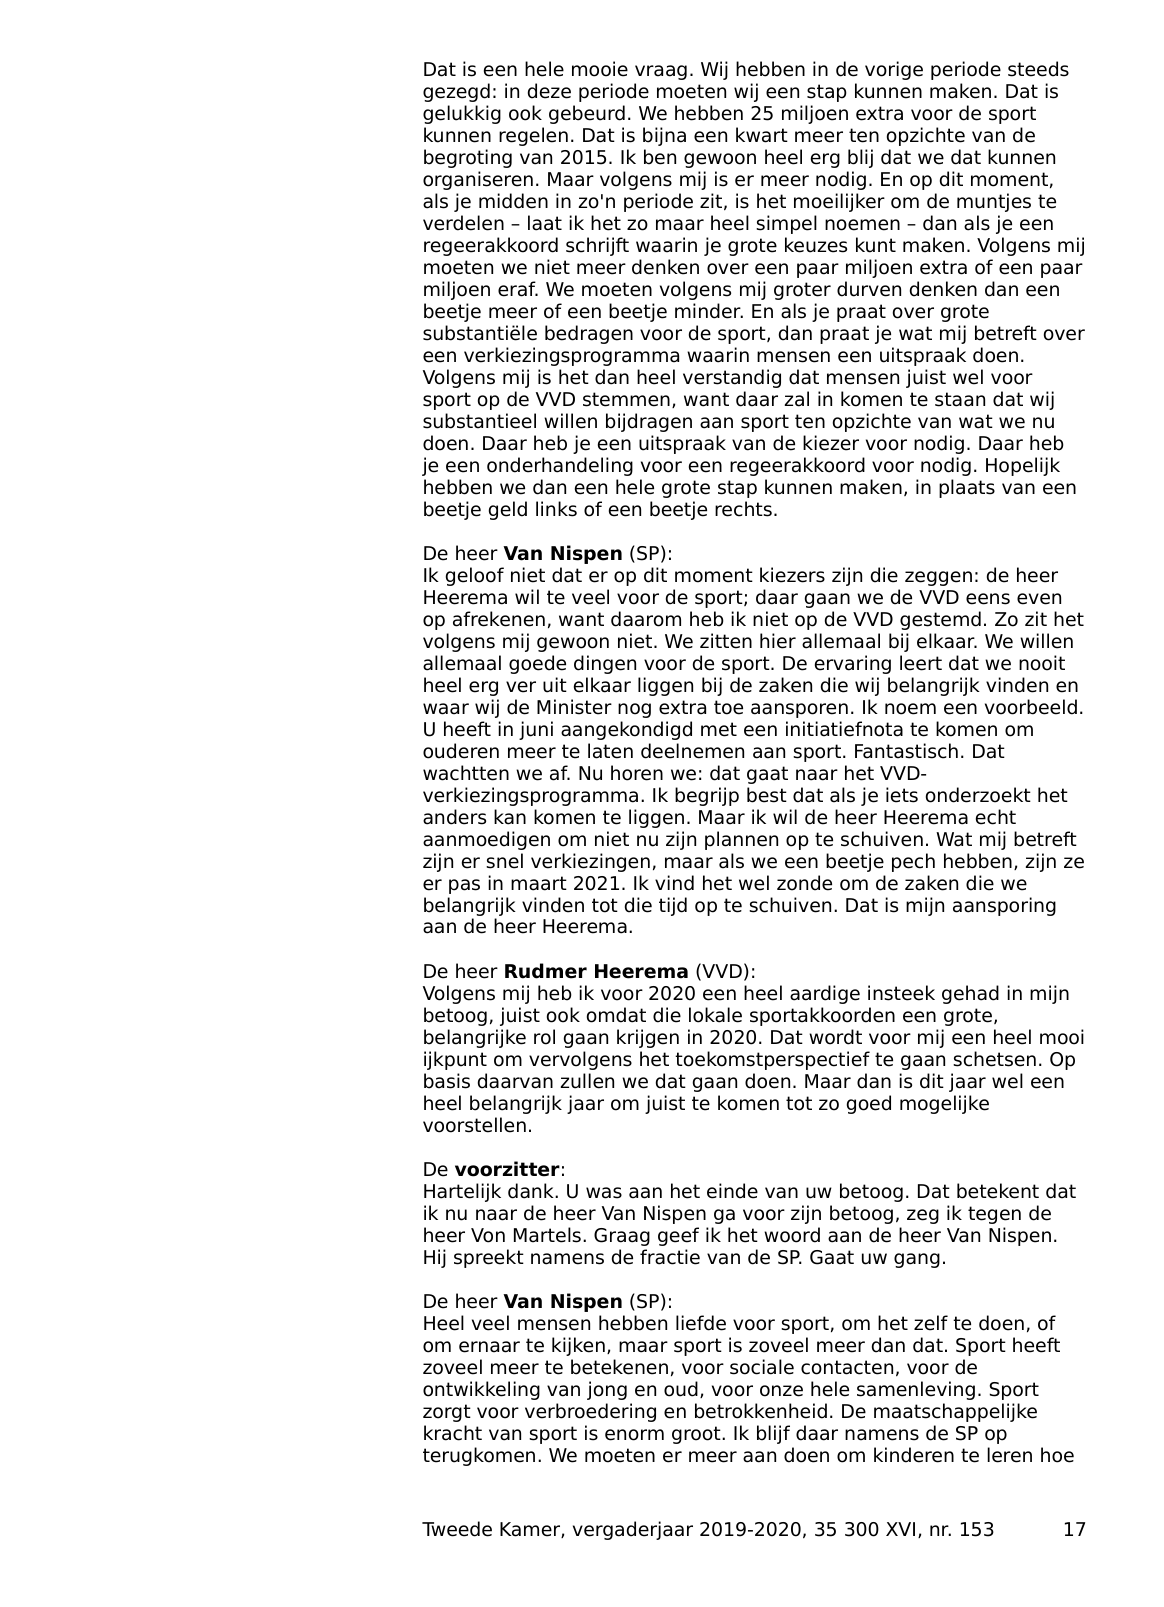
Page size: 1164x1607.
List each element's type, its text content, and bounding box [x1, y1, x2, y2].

text De heer Rudmer Heerema (VVD): [422, 961, 1087, 983]
text De heer Van Nispen (SP): [422, 543, 1087, 565]
text De heer Van Nispen (SP): [422, 1291, 1087, 1313]
text Hartelijk dank. U was aan het einde van uw betoog. Dat betekent dat ik nu naar de heer Van Nispen ga voor zijn betoog, zeg ik tegen de heer Von Martels. Graag geef ik het woord aan de heer Van Nispen. Hij spreekt namens de fractie van de SP. Gaat uw gang. [422, 1181, 1087, 1268]
text Ik geloof niet dat er op dit moment kiezers zijn die zeggen: de heer Heerema wil te veel voor de sport; daar gaan we de VVD eens even op afrekenen, want daarom heb ik niet op de VVD gestemd. Zo zit het volgens mij gewoon niet. We zitten hier allemaal bij elkaar. We willen allemaal goede dingen voor de sport. De ervaring leert dat we nooit heel erg ver uit elkaar liggen bij de zaken die wij belangrijk vinden en waar wij de Minister nog extra toe aansporen. Ik noem een voorbeeld. U heeft in juni aangekondigd met een initiatiefnota te komen om ouderen meer te laten deelnemen aan sport. Fantastisch. Dat wachtten we af. Nu horen we: dat gaat naar het VVD-verkiezingsprogramma. Ik begrijp best dat als je iets onderzoekt het anders kan komen te liggen. Maar ik wil de heer Heerema echt aanmoedigen om niet nu zijn plannen op te schuiven. Wat mij betreft zijn er snel verkiezingen, maar als we een beetje pech hebben, zijn ze er pas in maart 2021. Ik vind het wel zonde om de zaken die we belangrijk vinden tot die tijd op te schuiven. Dat is mijn aansporing aan de heer Heerema. [422, 565, 1087, 938]
text Volgens mij heb ik voor 2020 een heel aardige insteek gehad in mijn betoog, juist ook omdat die lokale sportakkoorden een grote, belangrijke rol gaan krijgen in 2020. Dat wordt voor mij een heel mooi ijkpunt om vervolgens het toekomstperspectief te gaan schetsen. Op basis daarvan zullen we dat gaan doen. Maar dan is dit jaar wel een heel belangrijk jaar om juist te komen tot zo goed mogelijke voorstellen. [422, 983, 1087, 1136]
text De voorzitter: [422, 1159, 1087, 1181]
text Dat is een hele mooie vraag. Wij hebben in de vorige periode steeds gezegd: in deze periode moeten wij een stap kunnen maken. Dat is gelukkig ook gebeurd. We hebben 25 miljoen extra voor de sport kunnen regelen. Dat is bijna een kwart meer ten opzichte van de begroting van 2015. Ik ben gewoon heel erg blij dat we dat kunnen organiseren. Maar volgens mij is er meer nodig. En op dit moment, als je midden in zo'n periode zit, is het moeilijker om de muntjes te verdelen – laat ik het zo maar heel simpel noemen – dan als je een regeerakkoord schrijft waarin je grote keuzes kunt maken. Volgens mij moeten we niet meer denken over een paar miljoen extra of een paar miljoen eraf. We moeten volgens mij groter durven denken dan een beetje meer of een beetje minder. En als je praat over grote substantiële bedragen voor de sport, dan praat je wat mij betreft over een verkiezingsprogramma waarin mensen een uitspraak doen. Volgens mij is het dan heel verstandig dat mensen juist wel voor sport op de VVD stemmen, want daar zal in komen te staan dat wij substantieel willen bijdragen aan sport ten opzichte van wat we nu doen. Daar heb je een uitspraak van de kiezer voor nodig. Daar heb je een onderhandeling voor een regeerakkoord voor nodig. Hopelijk hebben we dan een hele grote stap kunnen maken, in plaats van een beetje geld links of een beetje rechts. [422, 59, 1087, 521]
text Heel veel mensen hebben liefde voor sport, om het zelf te doen, of om ernaar te kijken, maar sport is zoveel meer dan dat. Sport heeft zoveel meer te betekenen, voor sociale contacten, voor de ontwikkeling van jong en oud, voor onze hele samenleving. Sport zorgt voor verbroedering en betrokkenheid. De maatschappelijke kracht van sport is enorm groot. Ik blijf daar namens de SP op terugkomen. We moeten er meer aan doen om kinderen te leren hoe [422, 1313, 1087, 1467]
